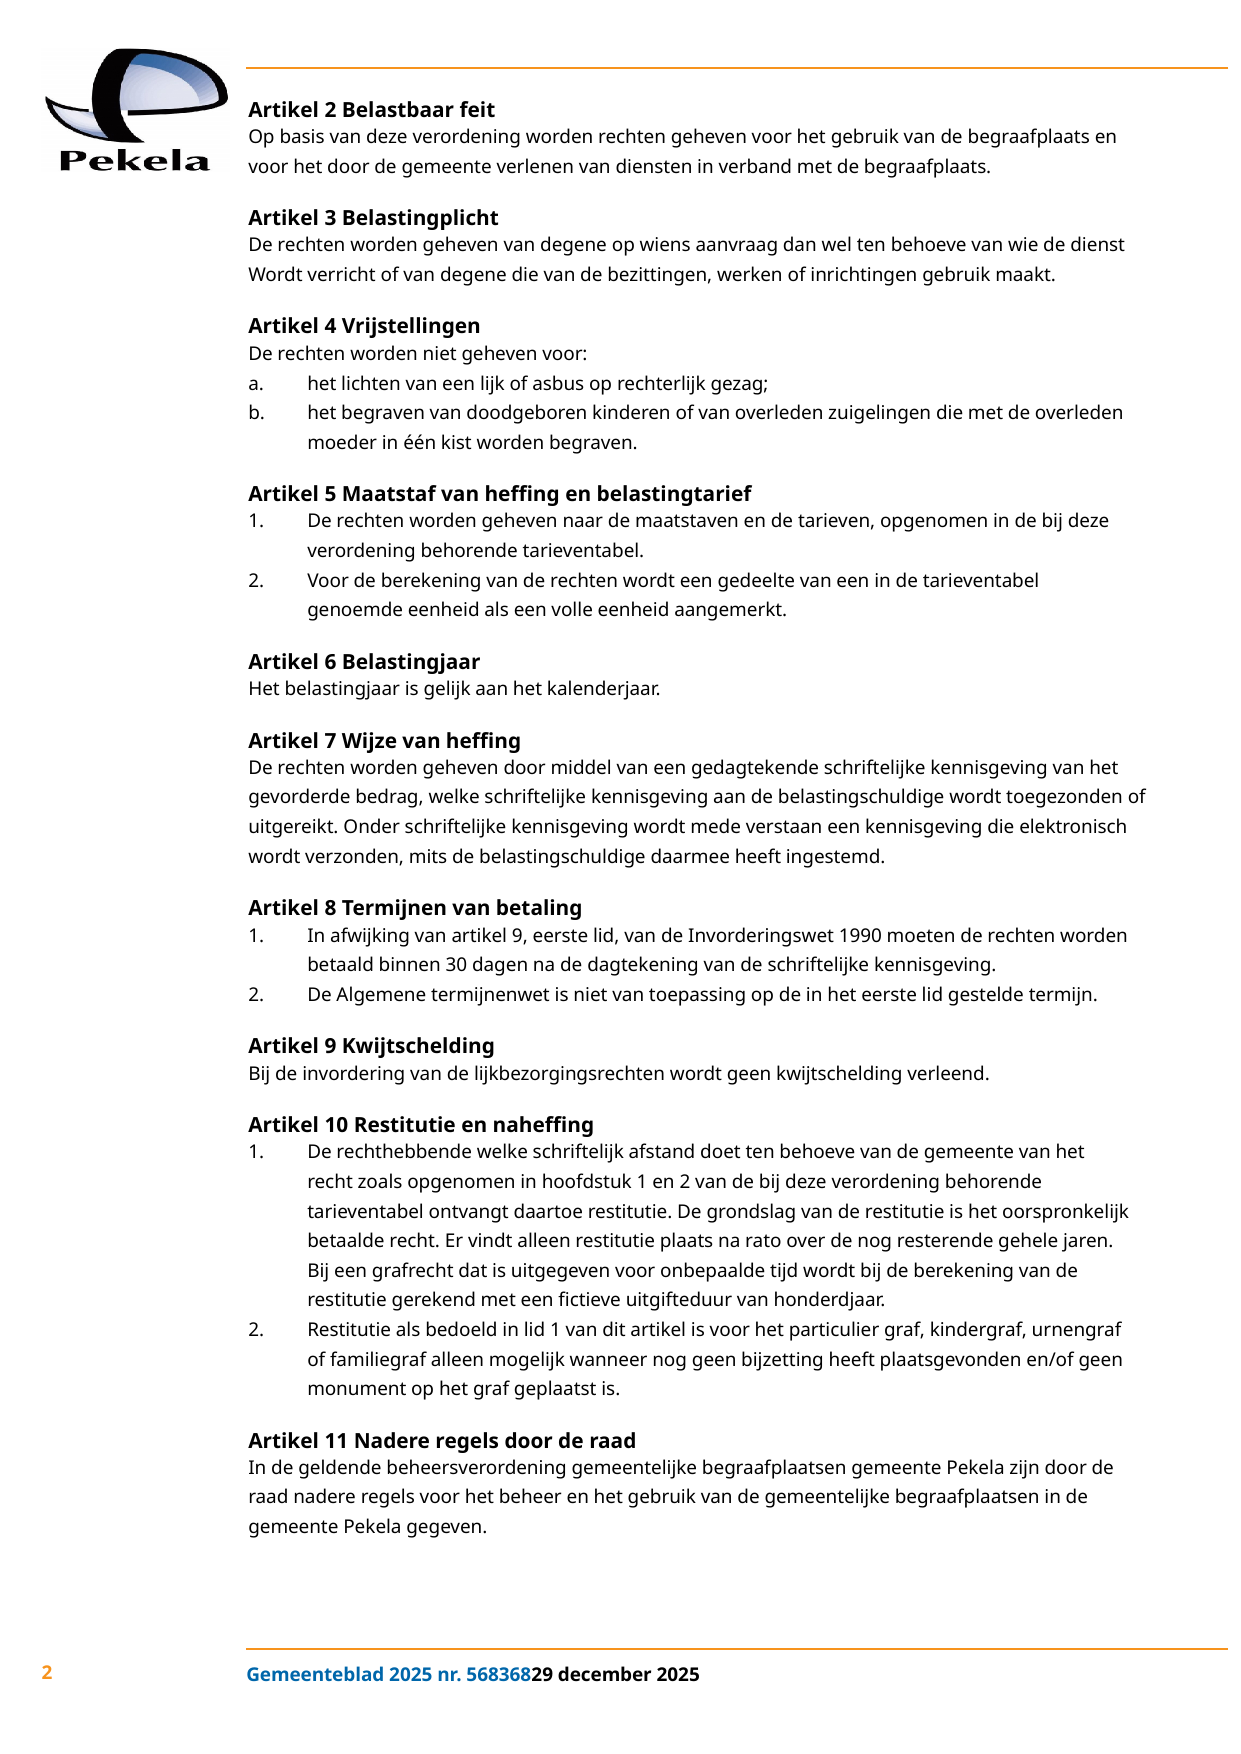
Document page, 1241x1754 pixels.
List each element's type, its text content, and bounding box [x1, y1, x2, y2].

list het lichten van een lijk of asbus op rechterlijk gezag; [248, 370, 1152, 395]
list recht zoals opgenomen in hoofdstuk 1 en 2 van de bij deze verordening behorende [248, 1168, 1152, 1194]
text Artikel 5 Maatstaf van heffing en belastingtarief [248, 479, 1152, 508]
text Artikel 4 Vrijstellingen [248, 312, 1152, 340]
text Artikel 9 Kwijtschelding [248, 1031, 1152, 1060]
list De rechten worden geheven naar de maatstaven en de tarieven, opgenomen in de bij deze [248, 508, 1152, 533]
list betaalde recht. Er vindt alleen restitutie plaats na rato over de nog resterende gehele jaren. [248, 1227, 1152, 1253]
text gemeente Pekela gegeven. [248, 1513, 1152, 1539]
text Artikel 7 Wijze van heffing [248, 726, 1152, 754]
text Wordt verricht of van degene die van de bezittingen, werken of inrichtingen gebruik maakt. [248, 261, 1152, 287]
text Bij de invordering van de lijkbezorgingsrechten wordt geen kwijtschelding verleend. [248, 1060, 1152, 1086]
text Artikel 3 Belastingplicht [248, 203, 1152, 232]
list verordening behorende tarieventabel. [248, 537, 1152, 563]
list monument op het graf geplaatst is. [248, 1375, 1152, 1401]
text raad nadere regels voor het beheer en het gebruik van de gemeentelijke begraafplaatsen in de [248, 1484, 1152, 1509]
text Artikel 8 Termijnen van betaling [248, 893, 1152, 922]
list Voor de berekening van de rechten wordt een gedeelte van een in de tarieventabel [248, 567, 1152, 593]
list of familiegraf alleen mogelijk wanneer nog geen bijzetting heeft plaatsgevonden en/of geen [248, 1346, 1152, 1371]
list moeder in één kist worden begraven. [248, 429, 1152, 454]
list tarieventabel ontvangt daartoe restitutie. De grondslag van de restitutie is het oorspronkelijk [248, 1198, 1152, 1223]
text Artikel 6 Belastingjaar [248, 647, 1152, 675]
list In afwijking van artikel 9, eerste lid, van de Invorderingswet 1990 moeten de rechten worden [248, 922, 1152, 947]
text Artikel 11 Nadere regels door de raad [248, 1426, 1152, 1454]
text De rechten worden geheven van degene op wiens aanvraag dan wel ten behoeve van wie de dienst [248, 232, 1152, 257]
list restitutie gerekend met een fictieve uitgifteduur van honderdjaar. [248, 1287, 1152, 1312]
list De Algemene termijnenwet is niet van toepassing op de in het eerste lid gestelde termijn. [248, 981, 1152, 1007]
text De rechten worden geheven door middel van een gedagtekende schriftelijke kennisgeving van het [248, 754, 1152, 780]
text wordt verzonden, mits de belastingschuldige daarmee heeft ingestemd. [248, 843, 1152, 869]
text Artikel 10 Restitutie en naheffing [248, 1110, 1152, 1139]
picture [41, 47, 231, 172]
text In de geldende beheersverordening gemeentelijke begraafplaatsen gemeente Pekela zijn door de [248, 1454, 1152, 1480]
list het begraven van doodgeboren kinderen of van overleden zuigelingen die met de overleden [248, 399, 1152, 425]
text Op basis van deze verordening worden rechten geheven voor het gebruik van de begraafplaats en [248, 123, 1152, 149]
list genoemde eenheid als een volle eenheid aangemerkt. [248, 596, 1152, 622]
list betaald binnen 30 dagen na de dagtekening van de schriftelijke kennisgeving. [248, 951, 1152, 977]
text Het belastingjaar is gelijk aan het kalenderjaar. [248, 675, 1152, 701]
text uitgereikt. Onder schriftelijke kennisgeving wordt mede verstaan een kennisgeving die elektronisch [248, 813, 1152, 839]
text voor het door de gemeente verlenen van diensten in verband met de begraafplaats. [248, 153, 1152, 178]
list Restitutie als bedoeld in lid 1 van dit artikel is voor het particulier graf, kindergraf, urnengraf [248, 1316, 1152, 1342]
list Bij een grafrecht dat is uitgegeven voor onbepaalde tijd wordt bij de berekening van de [248, 1257, 1152, 1283]
list De rechthebbende welke schriftelijk afstand doet ten behoeve van de gemeente van het [248, 1139, 1152, 1164]
text gevorderde bedrag, welke schriftelijke kennisgeving aan de belastingschuldige wordt toegezonden of [248, 784, 1152, 809]
text Artikel 2 Belastbaar feit [248, 95, 1152, 123]
text De rechten worden niet geheven voor: [248, 340, 1152, 366]
